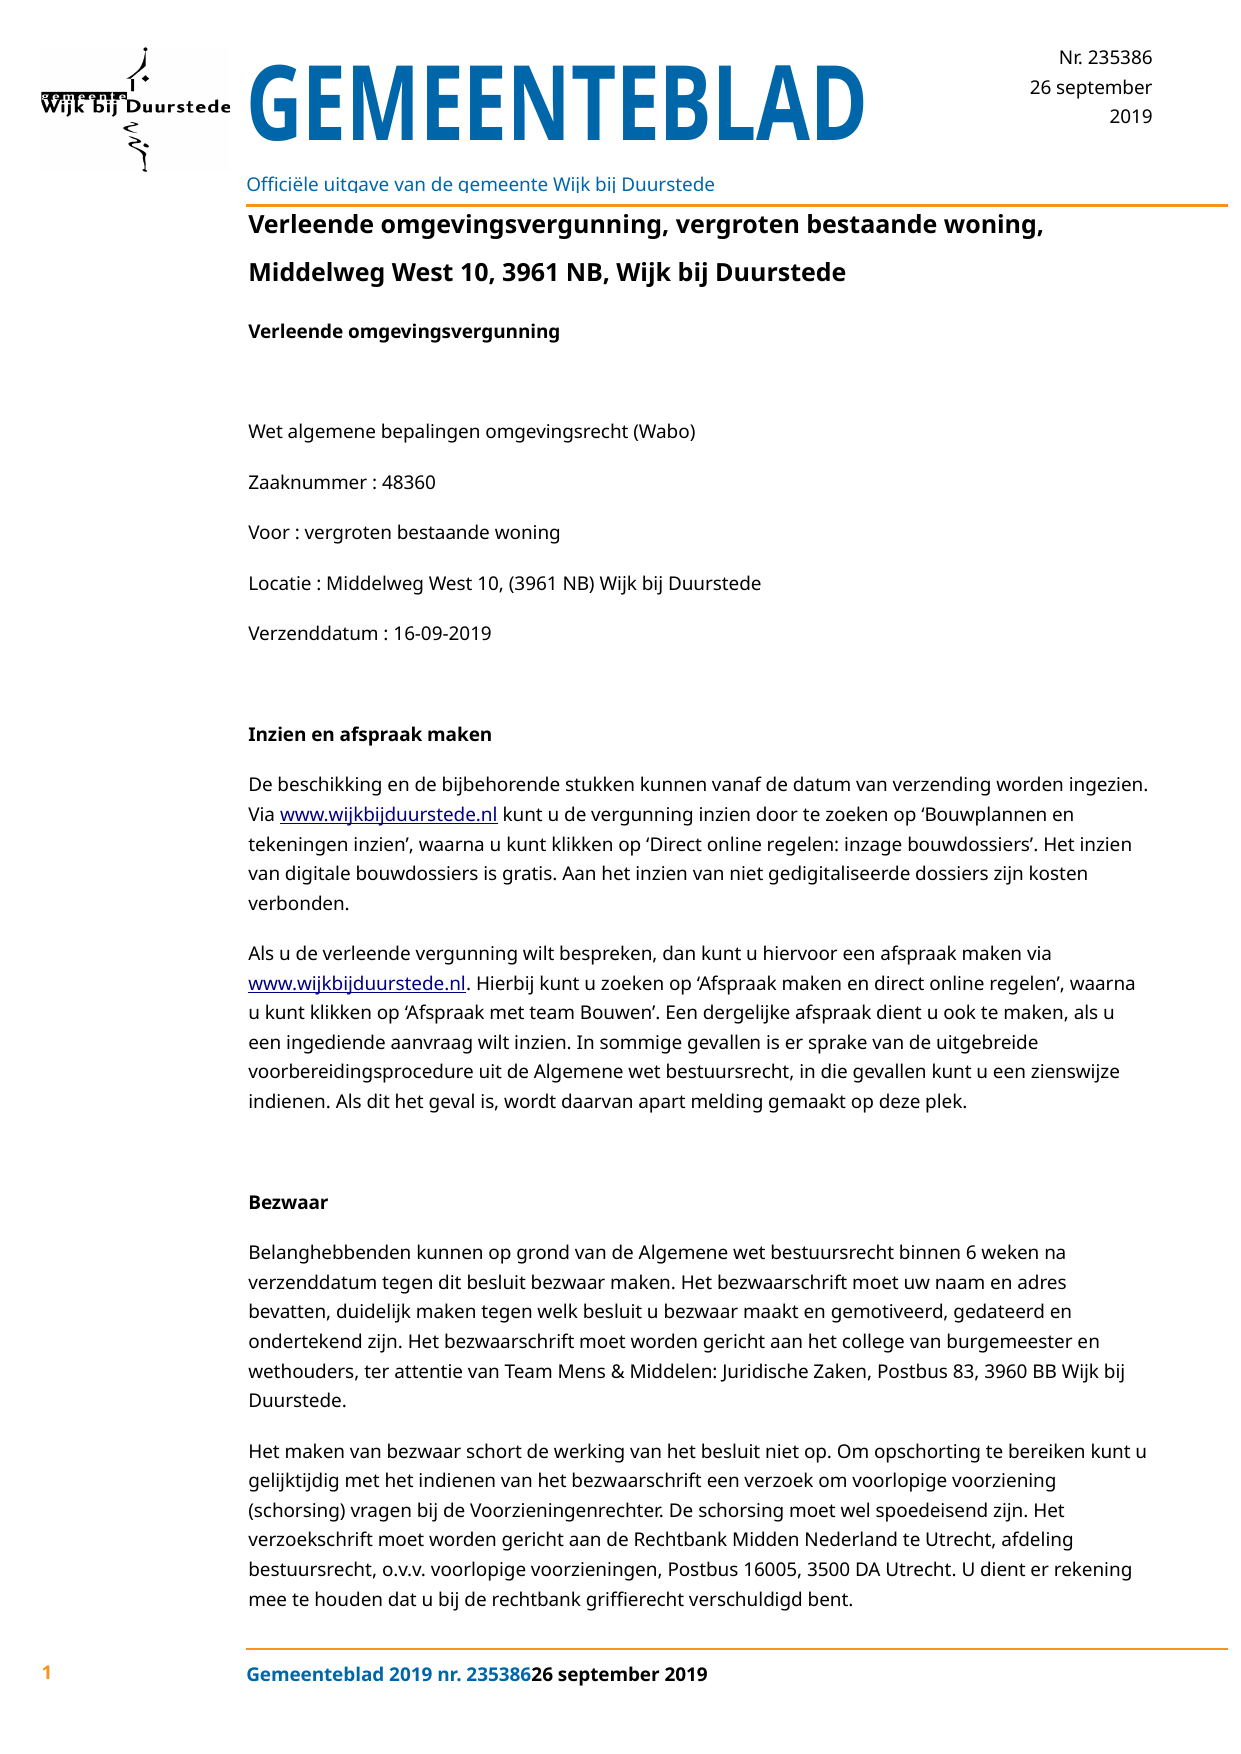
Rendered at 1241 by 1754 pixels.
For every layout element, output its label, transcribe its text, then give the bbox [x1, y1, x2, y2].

text Verzenddatum : 16-09-2019 [248, 620, 1152, 646]
text Verleende omgevingsvergunning [248, 318, 1152, 344]
picture [41, 47, 231, 172]
text De beschikking en de bijbehorende stukken kunnen vanaf de datum van verzending worden ingezien. Via www.wijkbijduurstede.nl kunt u de vergunning inzien door te zoeken op ‘Bouwplannen en tekeningen inzien’, waarna u kunt klikken op ‘Direct online regelen: inzage bouwdossiers’. Het inzien van digitale bouwdossiers is gratis. Aan het inzien van niet gedigitaliseerde dossiers zijn kosten verbonden. [248, 772, 1152, 916]
text Het maken van bezwaar schort de werking van het besluit niet op. Om opschorting te bereiken kunt u gelijktijdig met het indienen van het bezwaarschrift een verzoek om voorlopige voorziening (schorsing) vragen bij de Voorzieningenrechter. De schorsing moet wel spoedeisend zijn. Het verzoekschrift moet worden gericht aan de Rechtbank Midden Nederland te Utrecht, afdeling bestuursrecht, o.v.v. voorlopige voorzieningen, Postbus 16005, 3500 DA Utrecht. U dient er rekening mee te houden dat u bij de rechtbank griffierecht verschuldigd bent. [248, 1438, 1152, 1612]
text Locatie : Middelweg West 10, (3961 NB) Wijk bij Duurstede [248, 570, 1152, 596]
text Als u de verleende vergunning wilt bespreken, dan kunt u hiervoor een afspraak maken via www.wijkbijduurstede.nl. Hierbij kunt u zoeken op ‘Afspraak maken en direct online regelen’, waarna u kunt klikken op ‘Afspraak met team Bouwen’. Een dergelijke afspraak dient u ook te maken, als u een ingediende aanvraag wilt inzien. In sommige gevallen is er sprake van de uitgebreide voorbereidingsprocedure uit de Algemene wet bestuursrecht, in die gevallen kunt u een zienswijze indienen. Als dit het geval is, wordt daarvan apart melding gemaakt op deze plek. [248, 940, 1152, 1114]
text Bezwaar [248, 1189, 1152, 1215]
text Belanghebbenden kunnen op grond van de Algemene wet bestuursrecht binnen 6 weken na verzenddatum tegen dit besluit bezwaar maken. Het bezwaarschrift moet uw naam en adres bevatten, duidelijk maken tegen welk besluit u bezwaar maakt en gemotiveerd, gedateerd en ondertekend zijn. Het bezwaarschrift moet worden gericht aan het college van burgemeester en wethouders, ter attentie van Team Mens & Middelen: Juridische Zaken, Postbus 83, 3960 BB Wijk bij Duurstede. [248, 1239, 1152, 1413]
text Voor : vergroten bestaande woning [248, 519, 1152, 545]
text Inzien en afspraak maken [248, 721, 1152, 747]
text Verleende omgevingsvergunning, vergroten bestaande woning, Middelweg West 10, 3961 NB, Wijk bij Duurstede [248, 207, 1152, 288]
text Zaaknummer : 48360 [248, 469, 1152, 495]
text Wet algemene bepalingen omgevingsrecht (Wabo) [248, 419, 1152, 444]
